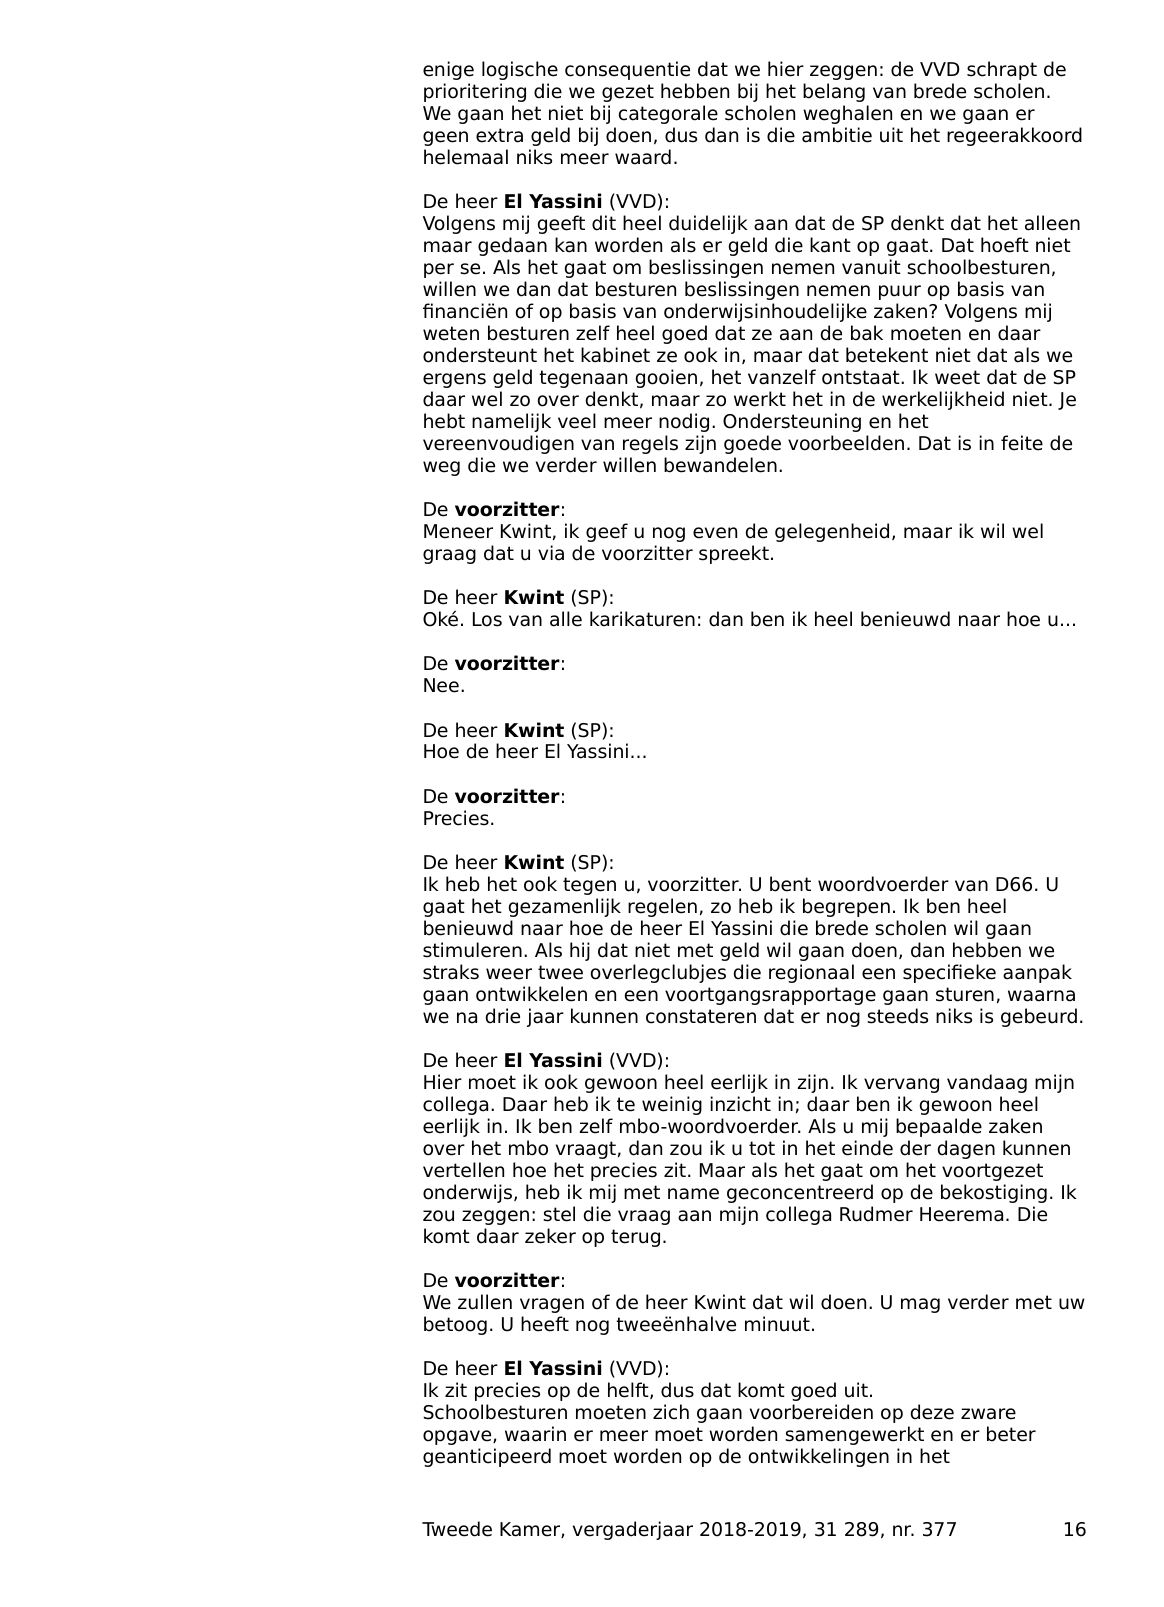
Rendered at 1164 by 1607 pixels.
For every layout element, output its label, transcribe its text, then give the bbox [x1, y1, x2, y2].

text De heer Kwint (SP): [422, 587, 1087, 609]
text Hoe de heer El Yassini... [422, 741, 1087, 763]
text Volgens mij geeft dit heel duidelijk aan dat de SP denkt dat het alleen maar gedaan kan worden als er geld die kant op gaat. Dat hoeft niet per se. Als het gaat om beslissingen nemen vanuit schoolbesturen, willen we dan dat besturen beslissingen nemen puur op basis van financiën of op basis van onderwijsinhoudelijke zaken? Volgens mij weten besturen zelf heel goed dat ze aan de bak moeten en daar ondersteunt het kabinet ze ook in, maar dat betekent niet dat als we ergens geld tegenaan gooien, het vanzelf ontstaat. Ik weet dat de SP daar wel zo over denkt, maar zo werkt het in de werkelijkheid niet. Je hebt namelijk veel meer nodig. Ondersteuning en het vereenvoudigen van regels zijn goede voorbeelden. Dat is in feite de weg die we verder willen bewandelen. [422, 213, 1087, 477]
text Ik heb het ook tegen u, voorzitter. U bent woordvoerder van D66. U gaat het gezamenlijk regelen, zo heb ik begrepen. Ik ben heel benieuwd naar hoe de heer El Yassini die brede scholen wil gaan stimuleren. Als hij dat niet met geld wil gaan doen, dan hebben we straks weer twee overlegclubjes die regionaal een specifieke aanpak gaan ontwikkelen en een voortgangsrapportage gaan sturen, waarna we na drie jaar kunnen constateren dat er nog steeds niks is gebeurd. [422, 874, 1087, 1028]
text Oké. Los van alle karikaturen: dan ben ik heel benieuwd naar hoe u... [422, 609, 1087, 631]
text De heer El Yassini (VVD): [422, 1358, 1087, 1380]
text De voorzitter: [422, 653, 1087, 675]
text Precies. [422, 808, 1087, 829]
text enige logische consequentie dat we hier zeggen: de VVD schrapt de prioritering die we gezet hebben bij het belang van brede scholen. We gaan het niet bij categorale scholen weghalen en we gaan er geen extra geld bij doen, dus dan is die ambitie uit het regeerakkoord helemaal niks meer waard. [422, 59, 1087, 169]
text Hier moet ik ook gewoon heel eerlijk in zijn. Ik vervang vandaag mijn collega. Daar heb ik te weinig inzicht in; daar ben ik gewoon heel eerlijk in. Ik ben zelf mbo-woordvoerder. Als u mij bepaalde zaken over het mbo vraagt, dan zou ik u tot in het einde der dagen kunnen vertellen hoe het precies zit. Maar als het gaat om het voortgezet onderwijs, heb ik mij met name geconcentreerd op de bekostiging. Ik zou zeggen: stel die vraag aan mijn collega Rudmer Heerema. Die komt daar zeker op terug. [422, 1072, 1087, 1248]
text Meneer Kwint, ik geef u nog even de gelegenheid, maar ik wil wel graag dat u via de voorzitter spreekt. [422, 521, 1087, 565]
text Nee. [422, 675, 1087, 697]
text De heer Kwint (SP): [422, 719, 1087, 741]
text Schoolbesturen moeten zich gaan voorbereiden op deze zware opgave, waarin er meer moet worden samengewerkt en er beter geanticipeerd moet worden op de ontwikkelingen in het [422, 1402, 1087, 1468]
text De heer El Yassini (VVD): [422, 191, 1087, 213]
text De heer Kwint (SP): [422, 852, 1087, 874]
text We zullen vragen of de heer Kwint dat wil doen. U mag verder met uw betoog. U heeft nog tweeënhalve minuut. [422, 1292, 1087, 1336]
text De voorzitter: [422, 499, 1087, 521]
text De heer El Yassini (VVD): [422, 1050, 1087, 1072]
text De voorzitter: [422, 1270, 1087, 1292]
text De voorzitter: [422, 786, 1087, 808]
text Ik zit precies op de helft, dus dat komt goed uit. [422, 1380, 1087, 1402]
